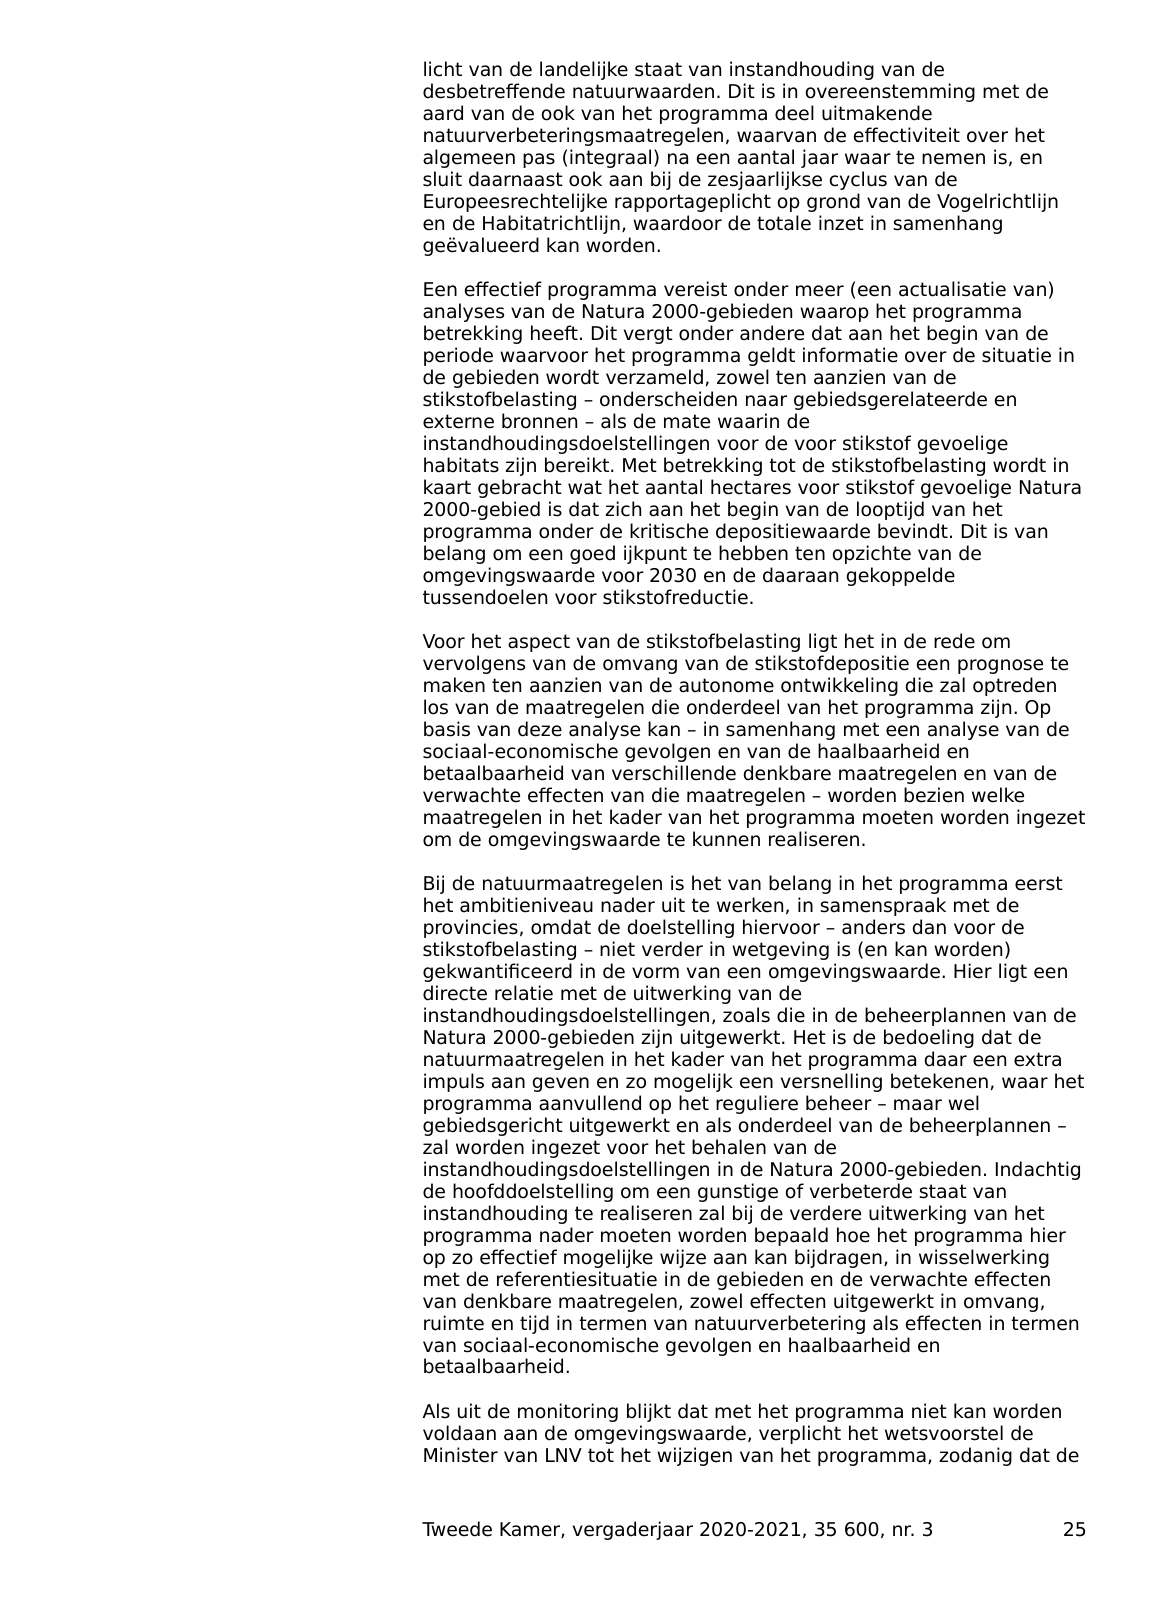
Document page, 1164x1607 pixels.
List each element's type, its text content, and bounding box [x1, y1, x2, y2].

text licht van de landelijke staat van instandhouding van de desbetreffende natuurwaarden. Dit is in overeenstemming met de aard van de ook van het programma deel uitmakende natuurverbeteringsmaatregelen, waarvan de effectiviteit over het algemeen pas (integraal) na een aantal jaar waar te nemen is, en sluit daarnaast ook aan bij de zesjaarlijkse cyclus van de Europeesrechtelijke rapportageplicht op grond van de Vogelrichtlijn en de Habitatrichtlijn, waardoor de totale inzet in samenhang geëvalueerd kan worden. [422, 59, 1087, 257]
text Bij de natuurmaatregelen is het van belang in het programma eerst het ambitieniveau nader uit te werken, in samenspraak met de provincies, omdat de doelstelling hiervoor – anders dan voor de stikstofbelasting – niet verder in wetgeving is (en kan worden) gekwantificeerd in de vorm van een omgevingswaarde. Hier ligt een directe relatie met de uitwerking van de instandhoudingsdoelstellingen, zoals die in de beheerplannen van de Natura 2000-gebieden zijn uitgewerkt. Het is de bedoeling dat de natuurmaatregelen in het kader van het programma daar een extra impuls aan geven en zo mogelijk een versnelling betekenen, waar het programma aanvullend op het reguliere beheer – maar wel gebiedsgericht uitgewerkt en als onderdeel van de beheerplannen – zal worden ingezet voor het behalen van de instandhoudingsdoelstellingen in de Natura 2000-gebieden. Indachtig de hoofddoelstelling om een gunstige of verbeterde staat van instandhouding te realiseren zal bij de verdere uitwerking van het programma nader moeten worden bepaald hoe het programma hier op zo effectief mogelijke wijze aan kan bijdragen, in wisselwerking met de referentiesituatie in de gebieden en de verwachte effecten van denkbare maatregelen, zowel effecten uitgewerkt in omvang, ruimte en tijd in termen van natuurverbetering als effecten in termen van sociaal-economische gevolgen en haalbaarheid en betaalbaarheid. [422, 873, 1087, 1378]
text Als uit de monitoring blijkt dat met het programma niet kan worden voldaan aan de omgevingswaarde, verplicht het wetsvoorstel de Minister van LNV tot het wijzigen van het programma, zodanig dat de [422, 1401, 1087, 1467]
text Voor het aspect van de stikstofbelasting ligt het in de rede om vervolgens van de omvang van de stikstofdepositie een prognose te maken ten aanzien van de autonome ontwikkeling die zal optreden los van de maatregelen die onderdeel van het programma zijn. Op basis van deze analyse kan – in samenhang met een analyse van de sociaal-economische gevolgen en van de haalbaarheid en betaalbaarheid van verschillende denkbare maatregelen en van de verwachte effecten van die maatregelen – worden bezien welke maatregelen in het kader van het programma moeten worden ingezet om de omgevingswaarde te kunnen realiseren. [422, 631, 1087, 851]
text Een effectief programma vereist onder meer (een actualisatie van) analyses van de Natura 2000-gebieden waarop het programma betrekking heeft. Dit vergt onder andere dat aan het begin van de periode waarvoor het programma geldt informatie over de situatie in de gebieden wordt verzameld, zowel ten aanzien van de stikstofbelasting – onderscheiden naar gebiedsgerelateerde en externe bronnen – als de mate waarin de instandhoudingsdoelstellingen voor de voor stikstof gevoelige habitats zijn bereikt. Met betrekking tot de stikstofbelasting wordt in kaart gebracht wat het aantal hectares voor stikstof gevoelige Natura 2000-gebied is dat zich aan het begin van de looptijd van het programma onder de kritische depositiewaarde bevindt. Dit is van belang om een goed ijkpunt te hebben ten opzichte van de omgevingswaarde voor 2030 en de daaraan gekoppelde tussendoelen voor stikstofreductie. [422, 279, 1087, 609]
